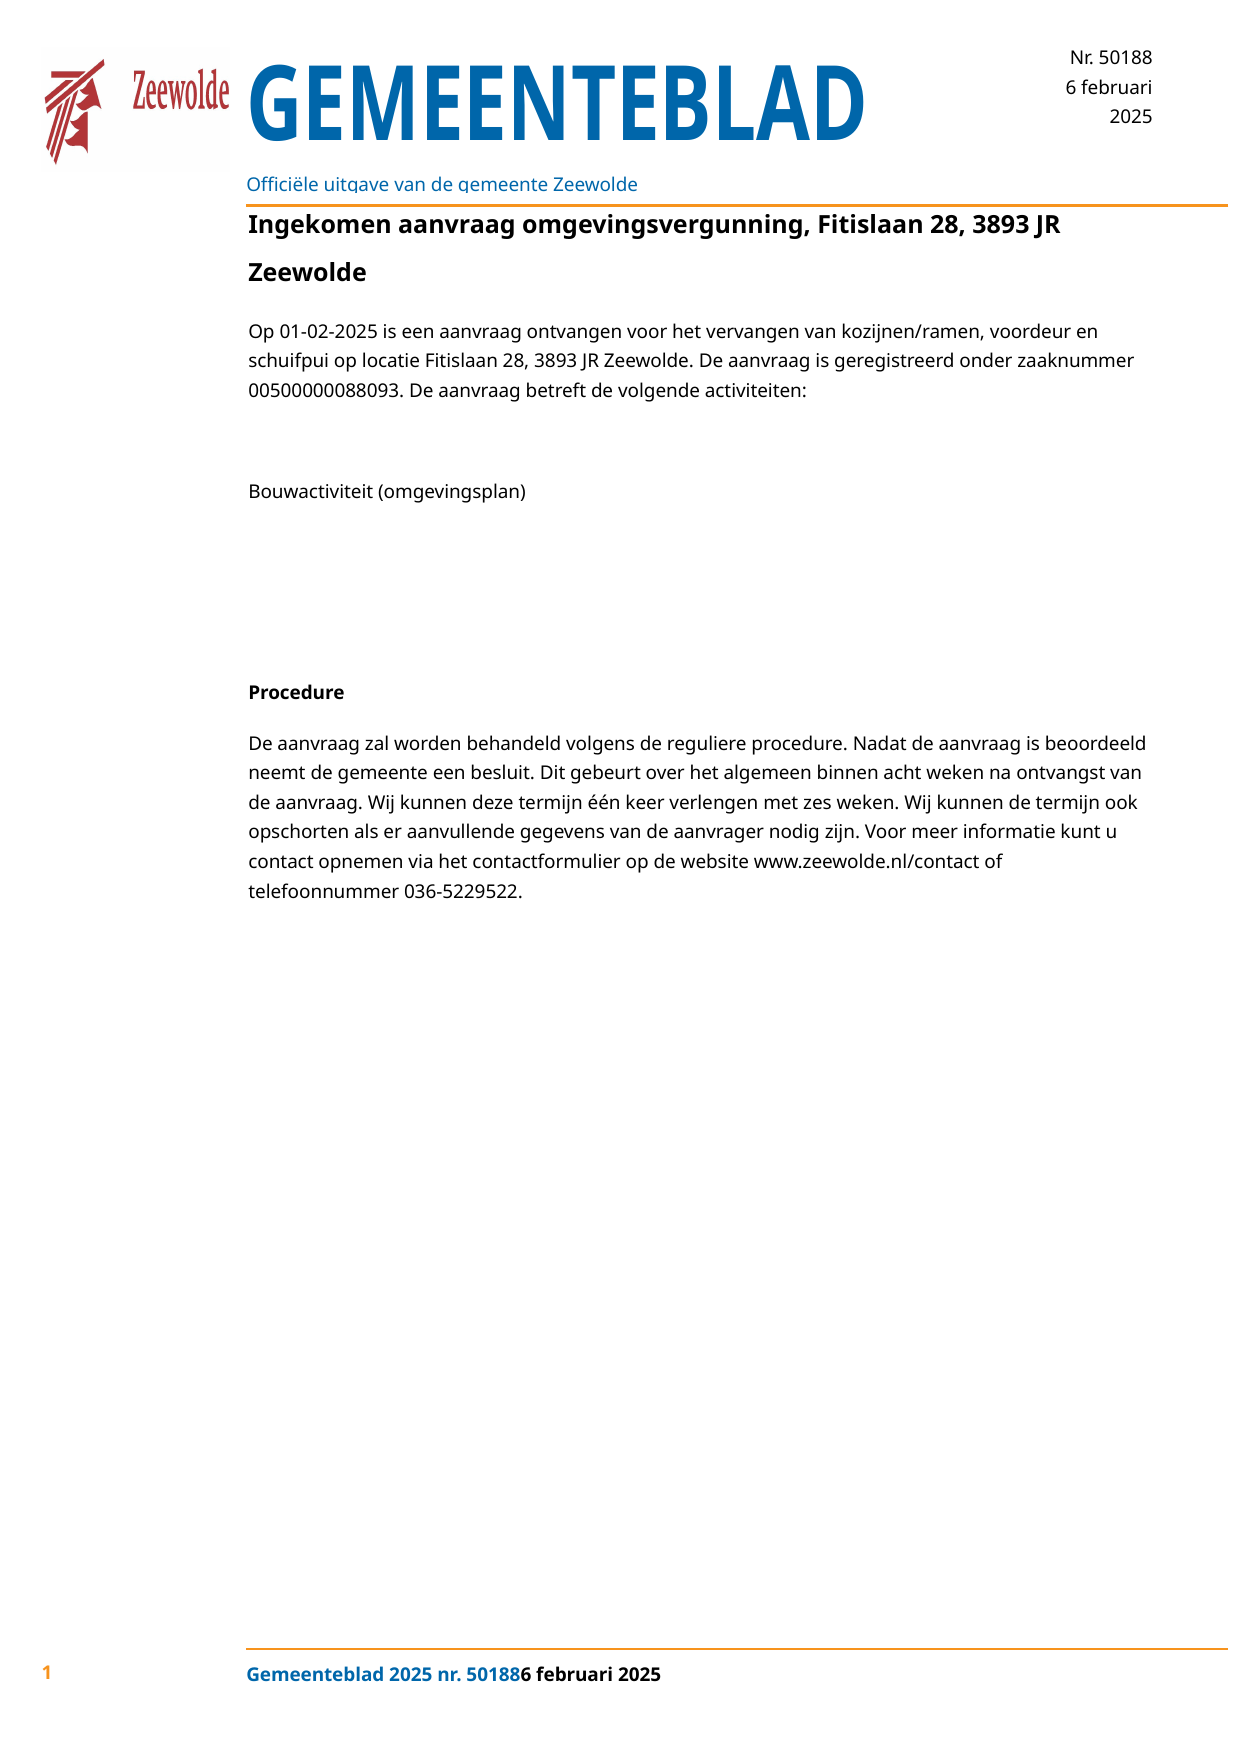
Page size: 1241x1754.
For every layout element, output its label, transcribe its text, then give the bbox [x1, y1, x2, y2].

picture [41, 47, 231, 172]
text Bouwactiviteit (omgevingsplan) [248, 478, 1152, 504]
text Ingekomen aanvraag omgevingsvergunning, Fitislaan 28, 3893 JR Zeewolde [248, 207, 1152, 288]
text De aanvraag zal worden behandeld volgens de reguliere procedure. Nadat de aanvraag is beoordeeld neemt de gemeente een besluit. Dit gebeurt over het algemeen binnen acht weken na ontvangst van de aanvraag. Wij kunnen deze termijn één keer verlengen met zes weken. Wij kunnen de termijn ook opschorten als er aanvullende gegevens van de aanvrager nodig zijn. Voor meer informatie kunt u contact opnemen via het contactformulier op de website www.zeewolde.nl/contact of telefoonnummer 036-5229522. [248, 730, 1152, 904]
text Op 01-02-2025 is een aanvraag ontvangen voor het vervangen van kozijnen/ramen, voordeur en schuifpui op locatie Fitislaan 28, 3893 JR Zeewolde. De aanvraag is geregistreerd onder zaaknummer 00500000088093. De aanvraag betreft de volgende activiteiten: [248, 318, 1152, 403]
text Procedure [248, 679, 1152, 705]
